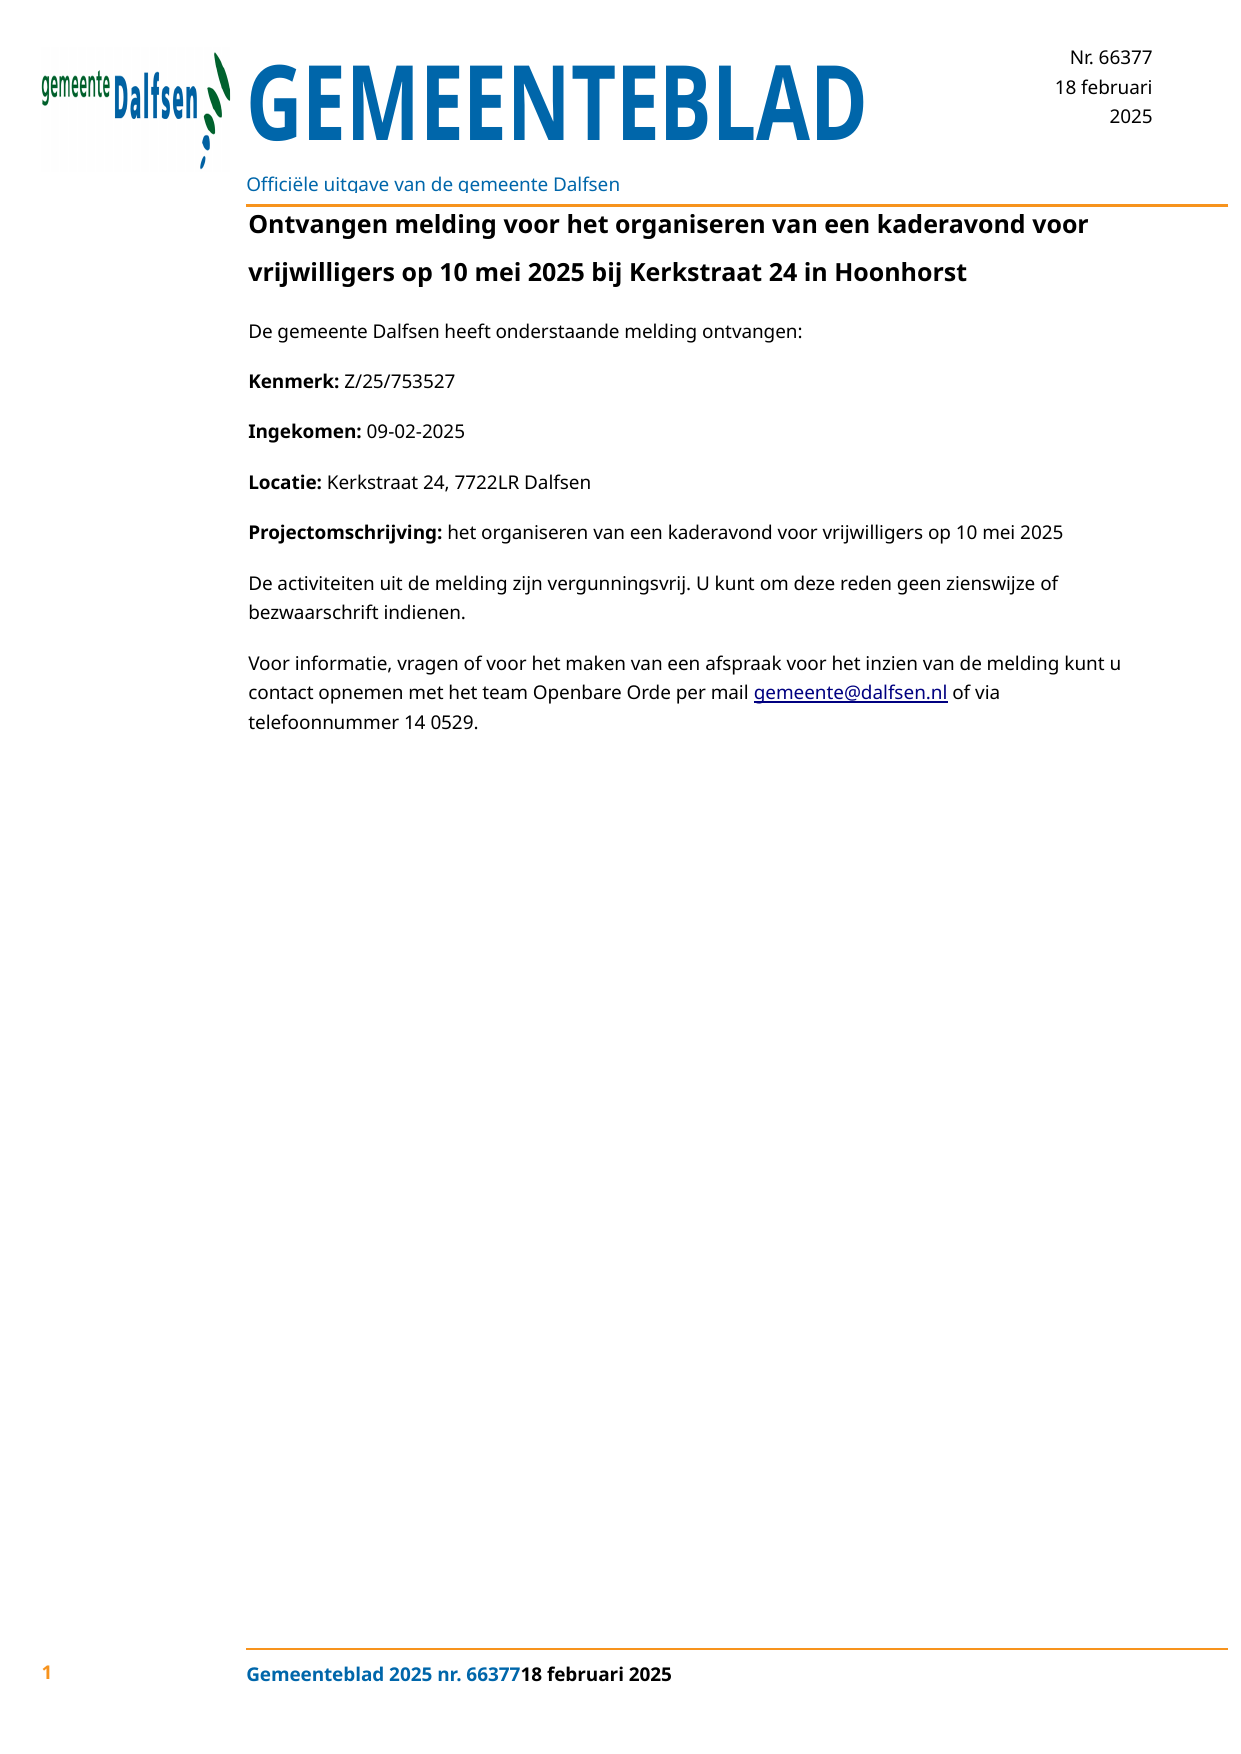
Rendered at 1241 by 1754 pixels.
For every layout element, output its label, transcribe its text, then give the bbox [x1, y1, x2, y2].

text Ontvangen melding voor het organiseren van een kaderavond voor vrijwilligers op 10 mei 2025 bij Kerkstraat 24 in Hoonhorst [248, 207, 1152, 288]
text Locatie: Kerkstraat 24, 7722LR Dalfsen [248, 469, 1152, 495]
text De gemeente Dalfsen heeft onderstaande melding ontvangen: [248, 318, 1152, 344]
text De activiteiten uit de melding zijn vergunningsvrij. U kunt om deze reden geen zienswijze of bezwaarschrift indienen. [248, 570, 1152, 625]
text Ingekomen: 09-02-2025 [248, 419, 1152, 444]
text Projectomschrijving: het organiseren van een kaderavond voor vrijwilligers op 10 mei 2025 [248, 519, 1152, 545]
text Kenmerk: Z/25/753527 [248, 368, 1152, 394]
picture [41, 47, 231, 172]
text Voor informatie, vragen of voor het maken van een afspraak voor het inzien van de melding kunt u contact opnemen met het team Openbare Orde per mail gemeente@dalfsen.nl of via telefoonnummer 14 0529. [248, 650, 1152, 735]
